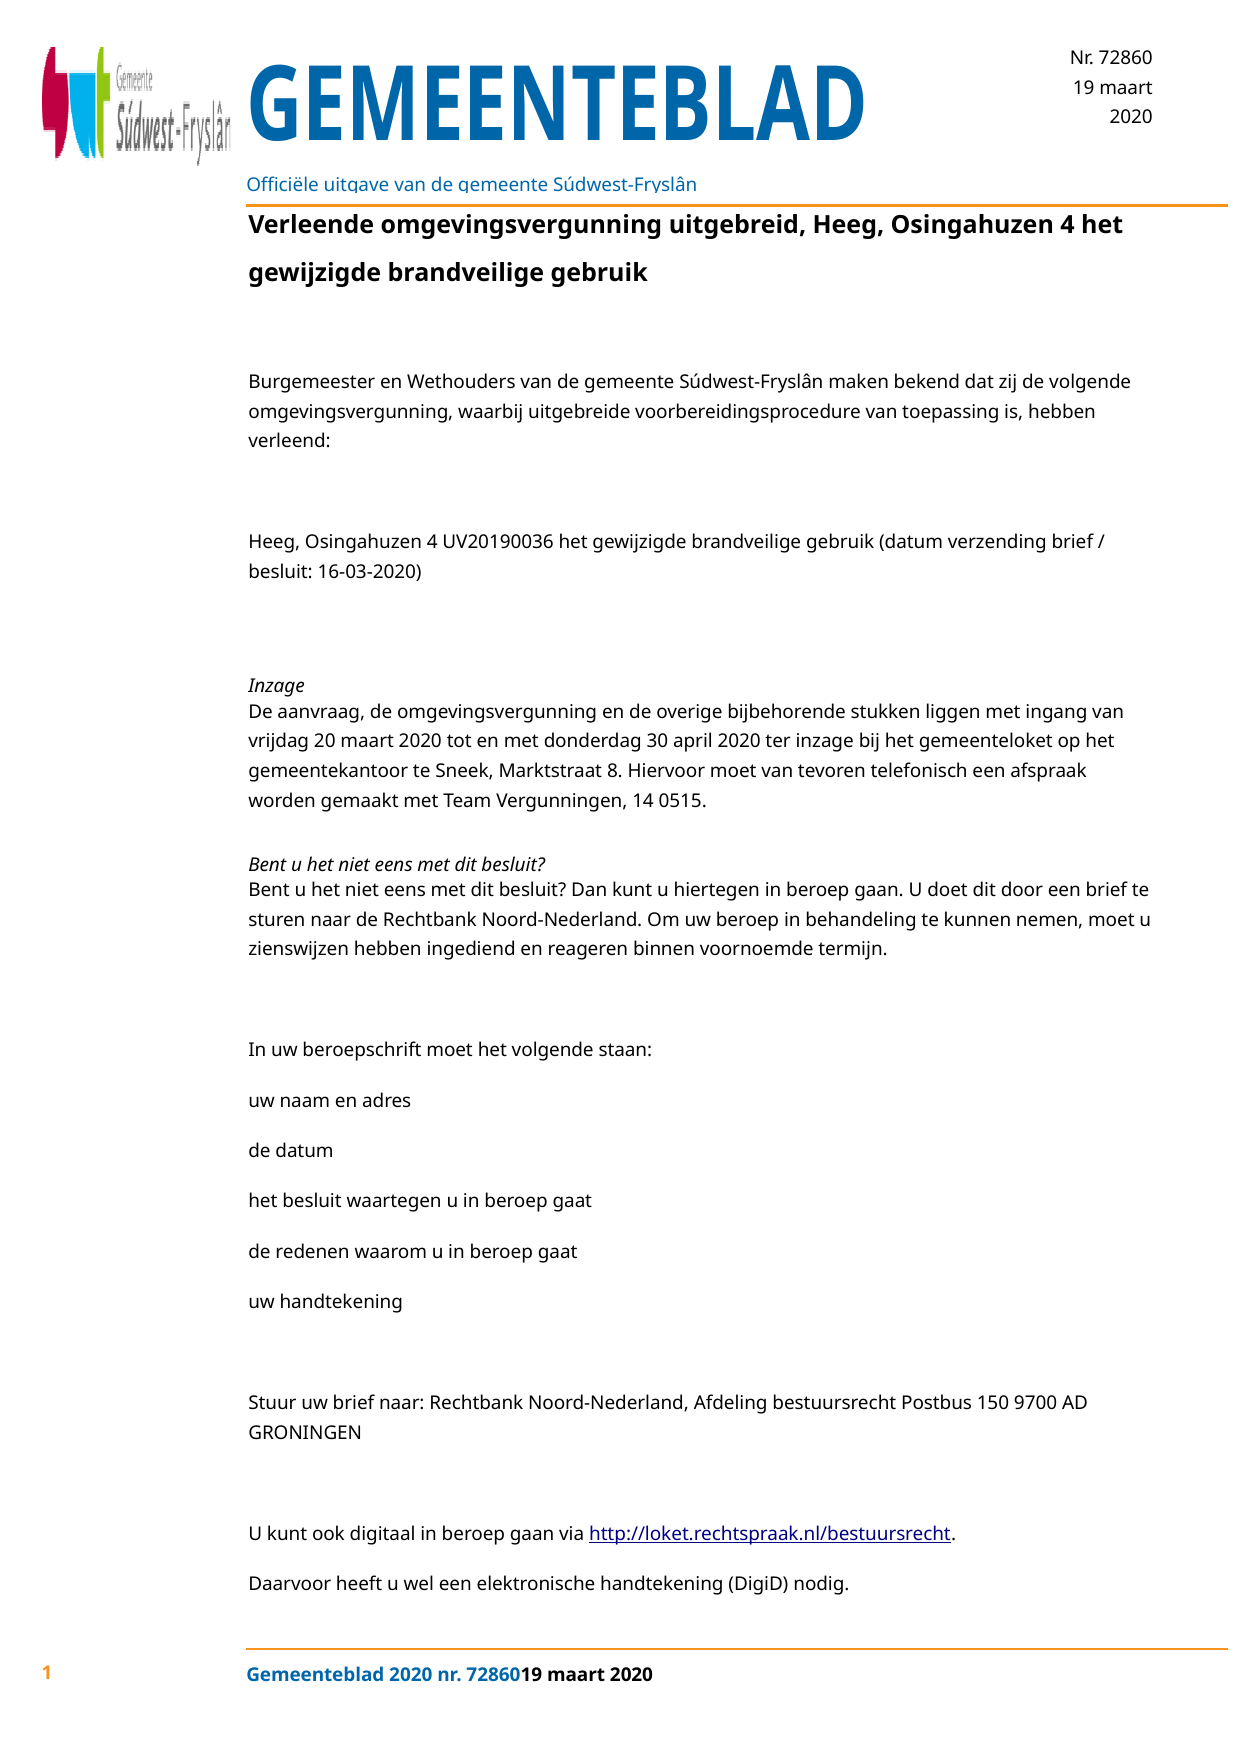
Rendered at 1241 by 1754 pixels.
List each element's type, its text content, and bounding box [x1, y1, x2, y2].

text Burgemeester en Wethouders van de gemeente Súdwest-Fryslân maken bekend dat zij de volgende omgevingsvergunning, waarbij uitgebreide voorbereidingsprocedure van toepassing is, hebben verleend: [248, 368, 1152, 453]
text Heeg, Osingahuzen 4 UV20190036 het gewijzigde brandveilige gebruik (datum verzending brief / besluit: 16-03-2020) [248, 528, 1152, 584]
text uw handtekening [248, 1288, 1152, 1314]
text de datum [248, 1137, 1152, 1163]
text U kunt ook digitaal in beroep gaan via http://loket.rechtspraak.nl/bestuursrecht. [248, 1520, 1152, 1546]
picture [41, 47, 231, 172]
text uw naam en adres [248, 1087, 1152, 1113]
text De aanvraag, de omgevingsvergunning en de overige bijbehorende stukken liggen met ingang van vrijdag 20 maart 2020 tot en met donderdag 30 april 2020 ter inzage bij het gemeenteloket op het gemeentekantoor te Sneek, Marktstraat 8. Hiervoor moet van tevoren telefonisch een afspraak worden gemaakt met Team Vergunningen, 14 0515. [248, 698, 1152, 812]
text Bent u het niet eens met dit besluit? [248, 851, 1152, 876]
text In uw beroepschrift moet het volgende staan: [248, 1036, 1152, 1062]
text Daarvoor heeft u wel een elektronische handtekening (DigiD) nodig. [248, 1570, 1152, 1596]
text het besluit waartegen u in beroep gaat [248, 1188, 1152, 1213]
text Bent u het niet eens met dit besluit? Dan kunt u hiertegen in beroep gaan. U doet dit door een brief te sturen naar de Rechtbank Noord-Nederland. Om uw beroep in behandeling te kunnen nemen, moet u zienswijzen hebben ingediend en reageren binnen voornoemde termijn. [248, 876, 1152, 961]
text Stuur uw brief naar: Rechtbank Noord-Nederland, Afdeling bestuursrecht Postbus 150 9700 AD GRONINGEN [248, 1389, 1152, 1445]
text Verleende omgevingsvergunning uitgebreid, Heeg, Osingahuzen 4 het gewijzigde brandveilige gebruik [248, 207, 1152, 288]
text Inzage [248, 672, 1152, 698]
text de redenen waarom u in beroep gaat [248, 1238, 1152, 1264]
